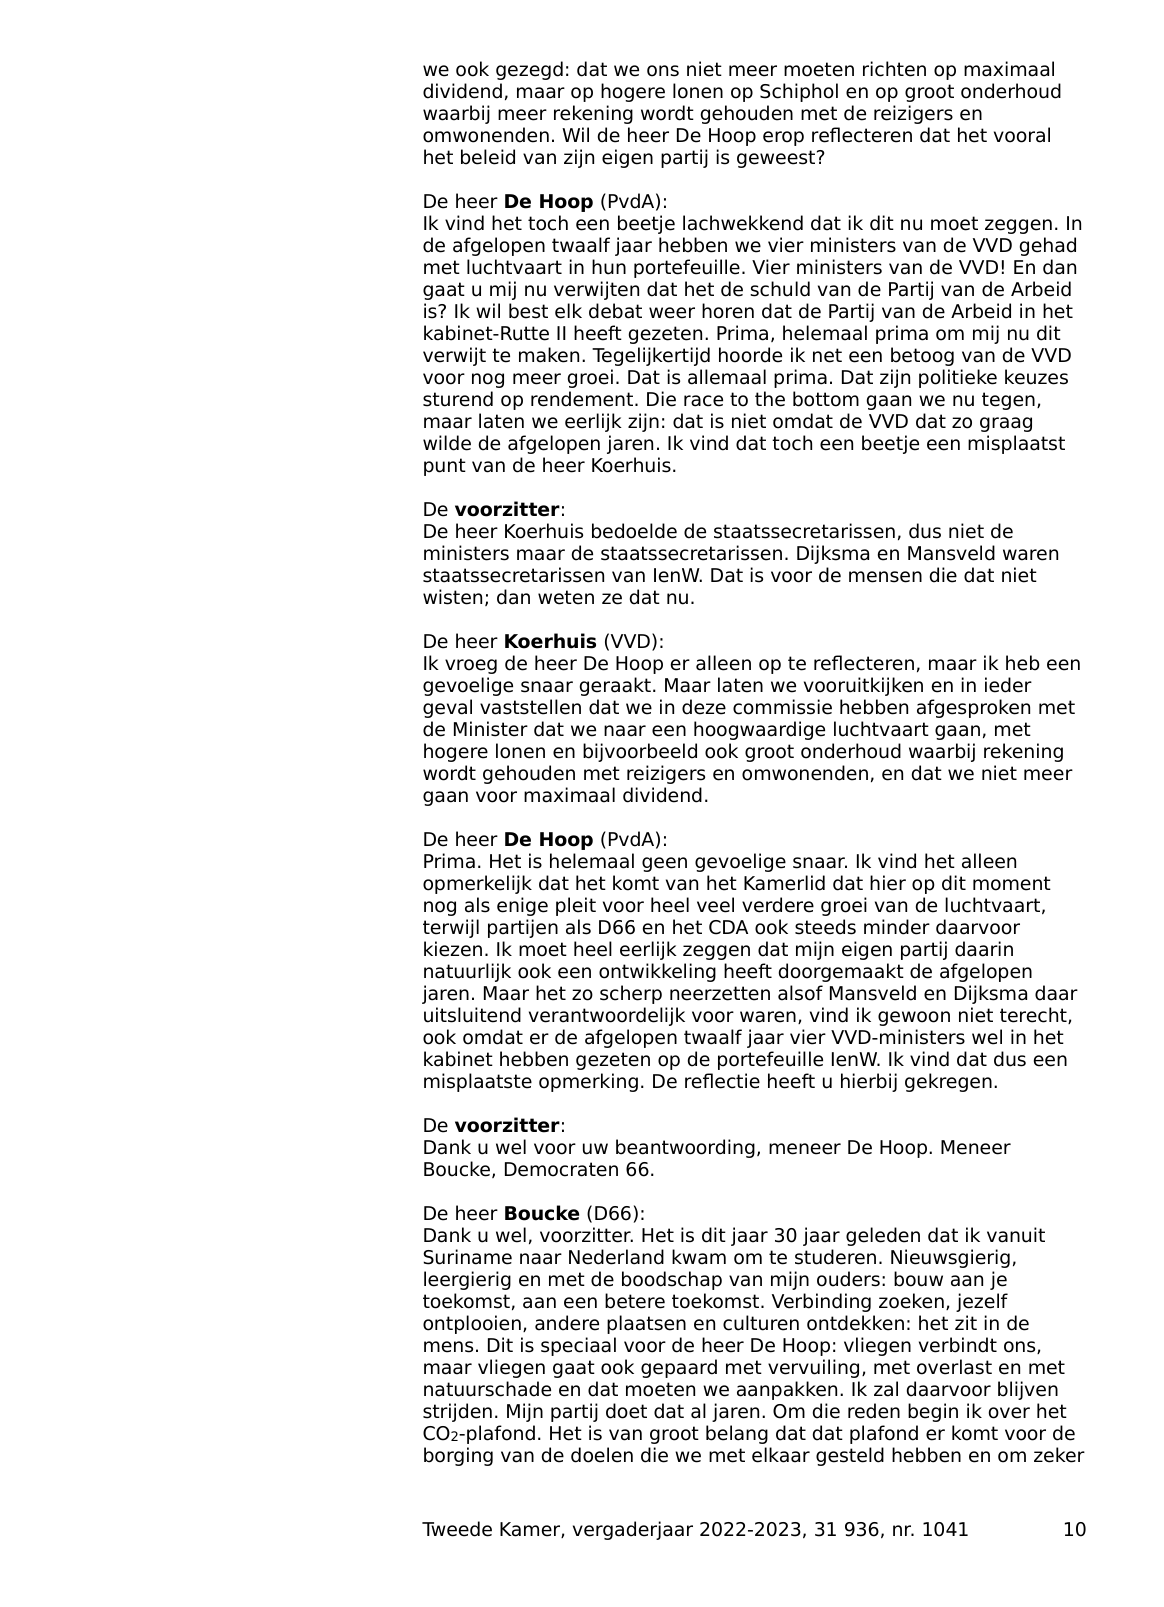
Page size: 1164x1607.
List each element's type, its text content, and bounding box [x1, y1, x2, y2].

text Ik vroeg de heer De Hoop er alleen op te reflecteren, maar ik heb een gevoelige snaar geraakt. Maar laten we vooruitkijken en in ieder geval vaststellen dat we in deze commissie hebben afgesproken met de Minister dat we naar een hoogwaardige luchtvaart gaan, met hogere lonen en bijvoorbeeld ook groot onderhoud waarbij rekening wordt gehouden met reizigers en omwonenden, en dat we niet meer gaan voor maximaal dividend. [422, 653, 1087, 807]
text we ook gezegd: dat we ons niet meer moeten richten op maximaal dividend, maar op hogere lonen op Schiphol en op groot onderhoud waarbij meer rekening wordt gehouden met de reizigers en omwonenden. Wil de heer De Hoop erop reflecteren dat het vooral het beleid van zijn eigen partij is geweest? [422, 59, 1087, 169]
text Ik vind het toch een beetje lachwekkend dat ik dit nu moet zeggen. In de afgelopen twaalf jaar hebben we vier ministers van de VVD gehad met luchtvaart in hun portefeuille. Vier ministers van de VVD! En dan gaat u mij nu verwijten dat het de schuld van de Partij van de Arbeid is? Ik wil best elk debat weer horen dat de Partij van de Arbeid in het kabinet-Rutte II heeft gezeten. Prima, helemaal prima om mij nu dit verwijt te maken. Tegelijkertijd hoorde ik net een betoog van de VVD voor nog meer groei. Dat is allemaal prima. Dat zijn politieke keuzes sturend op rendement. Die race to the bottom gaan we nu tegen, maar laten we eerlijk zijn: dat is niet omdat de VVD dat zo graag wilde de afgelopen jaren. Ik vind dat toch een beetje een misplaatst punt van de heer Koerhuis. [422, 213, 1087, 477]
text De heer De Hoop (PvdA): [422, 191, 1087, 213]
text De voorzitter: [422, 1115, 1087, 1137]
text De heer Koerhuis (VVD): [422, 631, 1087, 653]
text Dank u wel, voorzitter. Het is dit jaar 30 jaar geleden dat ik vanuit Suriname naar Nederland kwam om te studeren. Nieuwsgierig, leergierig en met de boodschap van mijn ouders: bouw aan je toekomst, aan een betere toekomst. Verbinding zoeken, jezelf ontplooien, andere plaatsen en culturen ontdekken: het zit in de mens. Dit is speciaal voor de heer De Hoop: vliegen verbindt ons, maar vliegen gaat ook gepaard met vervuiling, met overlast en met natuurschade en dat moeten we aanpakken. Ik zal daarvoor blijven strijden. Mijn partij doet dat al jaren. Om die reden begin ik over het CO2-plafond. Het is van groot belang dat dat plafond er komt voor de borging van de doelen die we met elkaar gesteld hebben en om zeker [422, 1225, 1087, 1467]
text De heer Koerhuis bedoelde de staatssecretarissen, dus niet de ministers maar de staatssecretarissen. Dijksma en Mansveld waren staatssecretarissen van IenW. Dat is voor de mensen die dat niet wisten; dan weten ze dat nu. [422, 521, 1087, 609]
text De voorzitter: [422, 499, 1087, 521]
text De heer De Hoop (PvdA): [422, 829, 1087, 851]
text Dank u wel voor uw beantwoording, meneer De Hoop. Meneer Boucke, Democraten 66. [422, 1137, 1087, 1181]
text De heer Boucke (D66): [422, 1203, 1087, 1225]
text Prima. Het is helemaal geen gevoelige snaar. Ik vind het alleen opmerkelijk dat het komt van het Kamerlid dat hier op dit moment nog als enige pleit voor heel veel verdere groei van de luchtvaart, terwijl partijen als D66 en het CDA ook steeds minder daarvoor kiezen. Ik moet heel eerlijk zeggen dat mijn eigen partij daarin natuurlijk ook een ontwikkeling heeft doorgemaakt de afgelopen jaren. Maar het zo scherp neerzetten alsof Mansveld en Dijksma daar uitsluitend verantwoordelijk voor waren, vind ik gewoon niet terecht, ook omdat er de afgelopen twaalf jaar vier VVD-ministers wel in het kabinet hebben gezeten op de portefeuille IenW. Ik vind dat dus een misplaatste opmerking. De reflectie heeft u hierbij gekregen. [422, 851, 1087, 1093]
